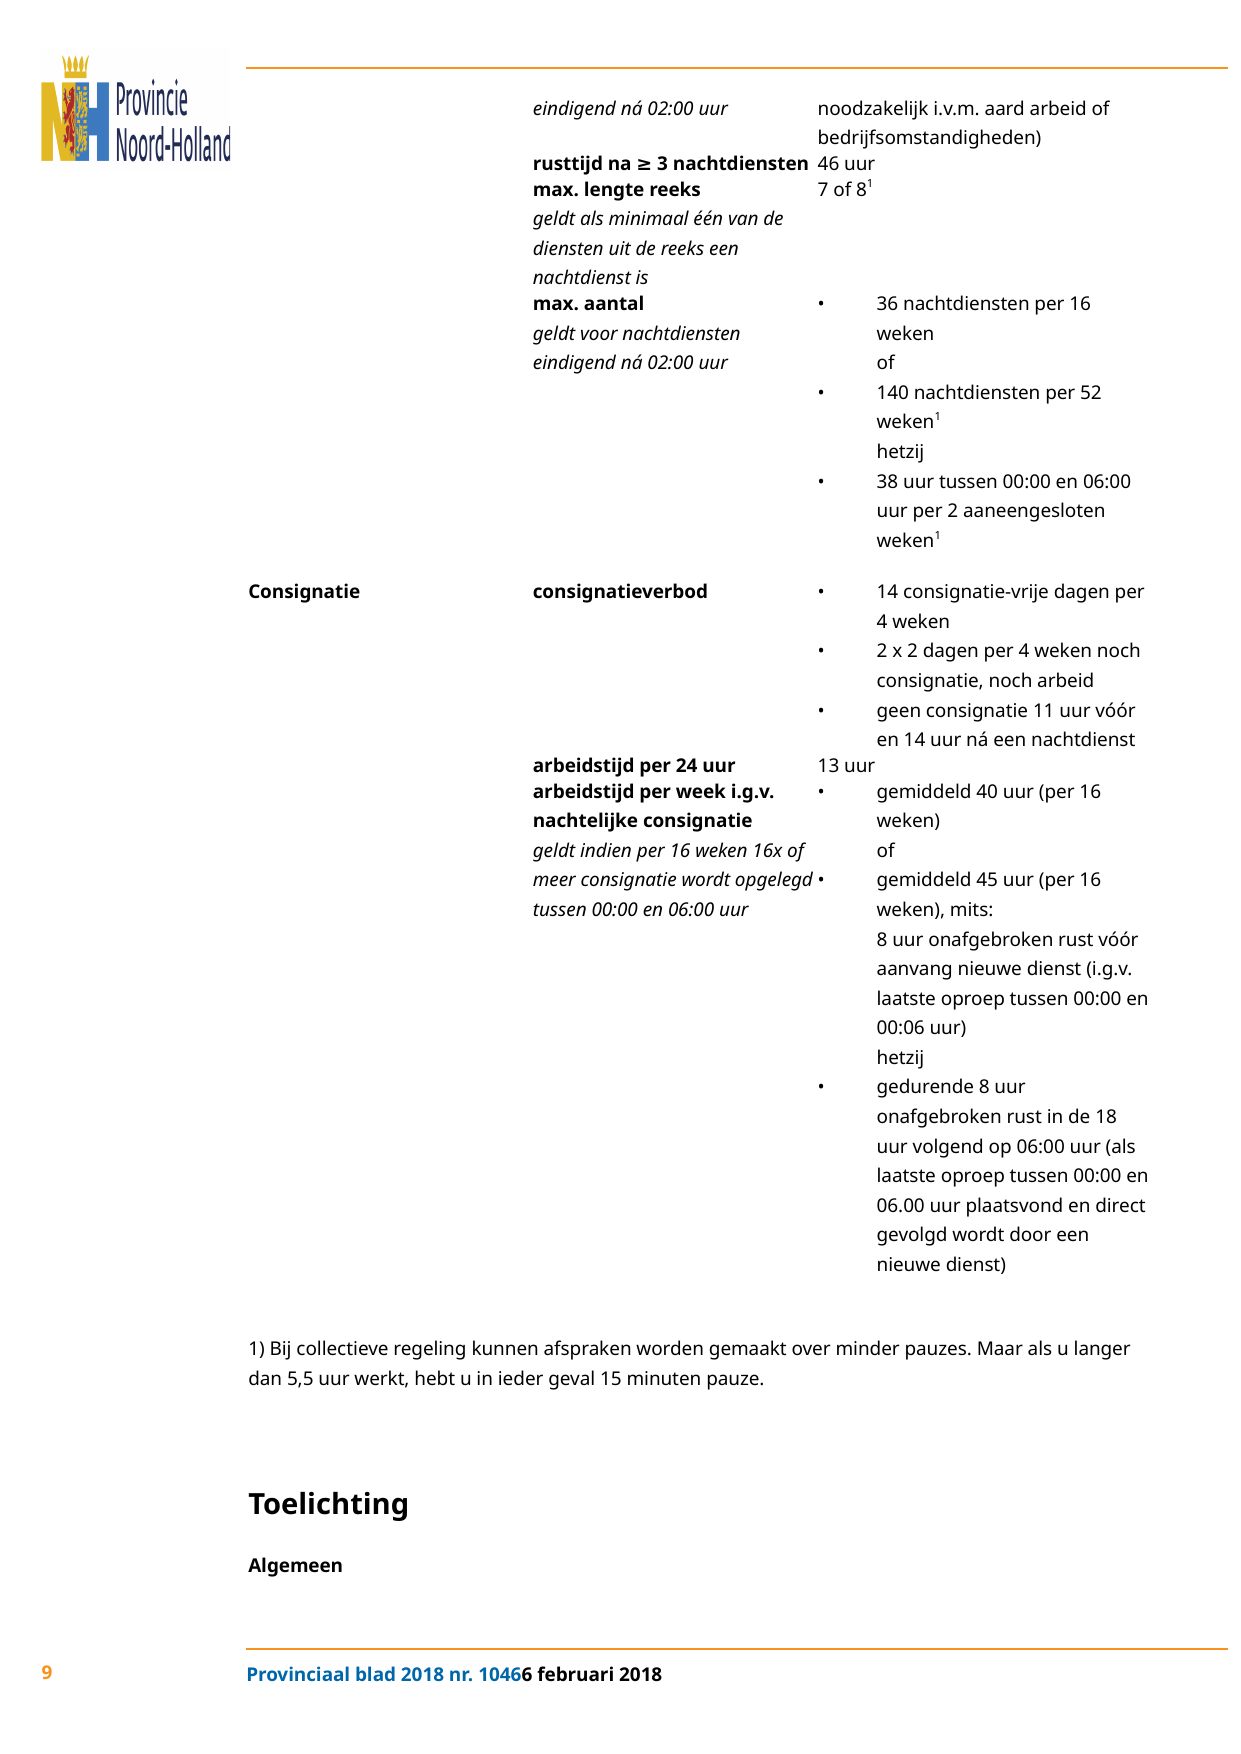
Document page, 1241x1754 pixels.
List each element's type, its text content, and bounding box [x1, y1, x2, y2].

table_cell [248, 752, 533, 778]
table_cell 13 uur [818, 752, 1152, 778]
table_cell [818, 1277, 1152, 1303]
table_cell Consignatie [248, 579, 533, 752]
text 1) Bij collectieve regeling kunnen afspraken worden gemaakt over minder pauzes. Maar als u langer dan 5,5 uur werkt, hebt u in ieder geval 15 minuten pauze. [248, 1335, 1152, 1391]
table_cell consignatieverbod [533, 579, 817, 752]
table_cell arbeidstijd per 24 uur [533, 752, 817, 778]
table_cell [248, 778, 533, 1277]
table_cell max. aantal geldt voor nachtdiensten eindigend ná 02:00 uur [533, 290, 817, 553]
table_cell [248, 150, 533, 176]
table_cell eindigend ná 02:00 uur [533, 95, 817, 150]
table_cell [818, 553, 1152, 578]
table_cell max. lengte reeks geldt als minimaal één van de diensten uit de reeks een nachtdienst is [533, 176, 817, 290]
table_cell [533, 553, 817, 578]
table_cell [248, 290, 533, 553]
table_cell rusttijd na ≥ 3 nachtdiensten [533, 150, 817, 176]
table_cell 46 uur [818, 150, 1152, 176]
table_cell 7 of 81 [818, 176, 1152, 290]
table_cell gemiddeld 40 uur (per 16 weken) of gemiddeld 45 uur (per 16 weken), mits: 8 uur onafgebroken rust vóór aanvang nieuwe dienst (i.g.v. laatste oproep tussen 00:00 en 00:06 uur) hetzij gedurende 8 uur onafgebroken rust in de 18 uur volgend op 06:00 uur (als laatste oproep tussen 00:00 en 06.00 uur plaatsvond en direct gevolgd wordt door een nieuwe dienst) [818, 778, 1152, 1277]
table_cell arbeidstijd per week i.g.v. nachtelijke consignatie geldt indien per 16 weken 16x of meer consignatie wordt opgelegd tussen 00:00 en 06:00 uur [533, 778, 817, 1277]
text Algemeen [248, 1552, 1152, 1578]
table_cell [248, 95, 533, 150]
table_cell [533, 1277, 817, 1303]
picture [41, 47, 231, 172]
table_cell 14 consignatie-vrije dagen per 4 weken 2 x 2 dagen per 4 weken noch consignatie, noch arbeid geen consignatie 11 uur vóór en 14 uur ná een nachtdienst [818, 579, 1152, 752]
table_cell [248, 1277, 533, 1303]
table_cell 36 nachtdiensten per 16 weken of 140 nachtdiensten per 52 weken1 hetzij 38 uur tussen 00:00 en 06:00 uur per 2 aaneengesloten weken1 [818, 290, 1152, 553]
table_cell noodzakelijk i.v.m. aard arbeid of bedrijfsomstandigheden) [818, 95, 1152, 150]
table_cell [248, 553, 533, 578]
text Toelichting [248, 1483, 1152, 1523]
table_cell [248, 176, 533, 290]
